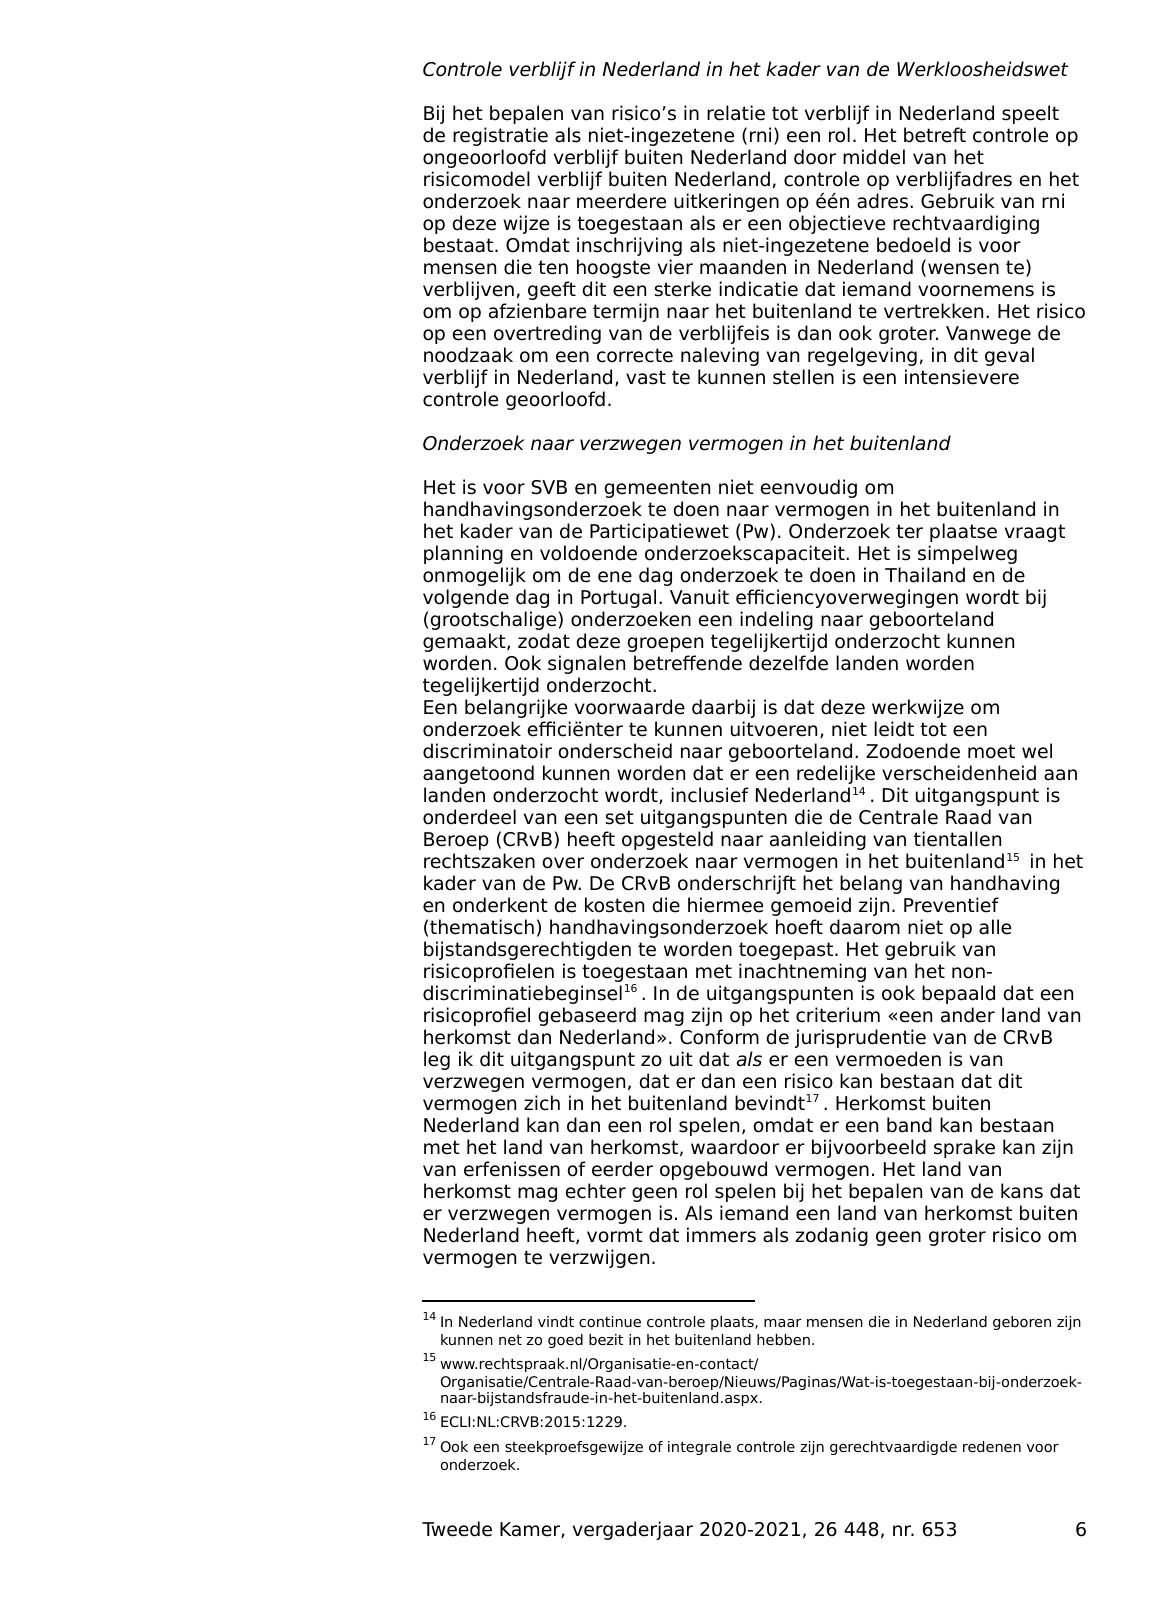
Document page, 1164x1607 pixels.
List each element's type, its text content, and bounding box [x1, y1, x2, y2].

text Ook een steekproefsgewijze of integrale controle zijn gerechtvaardigde redenen voor onderzoek. [422, 1435, 1087, 1474]
text www.rechtspraak.nl/Organisatie-en-contact/ Organisatie/Centrale-Raad-van-beroep/Nieuws/Paginas/Wat-is-toegestaan-bij-onderzoek-naar-bijstandsfraude-in-het-buitenland.aspx. [422, 1352, 1087, 1407]
subtitle Onderzoek naar verzwegen vermogen in het buitenland [422, 433, 1087, 455]
text Bij het bepalen van risico’s in relatie tot verblijf in Nederland speelt de registratie als niet-ingezetene (rni) een rol. Het betreft controle op ongeoorloofd verblijf buiten Nederland door middel van het risicomodel verblijf buiten Nederland, controle op verblijfadres en het onderzoek naar meerdere uitkeringen op één adres. Gebruik van rni op deze wijze is toegestaan als er een objectieve rechtvaardiging bestaat. Omdat inschrijving als niet-ingezetene bedoeld is voor mensen die ten hoogste vier maanden in Nederland (wensen te) verblijven, geeft dit een sterke indicatie dat iemand voornemens is om op afzienbare termijn naar het buitenland te vertrekken. Het risico op een overtreding van de verblijfeis is dan ook groter. Vanwege de noodzaak om een correcte naleving van regelgeving, in dit geval verblijf in Nederland, vast te kunnen stellen is een intensievere controle geoorloofd. [422, 103, 1087, 411]
text In Nederland vindt continue controle plaats, maar mensen die in Nederland geboren zijn kunnen net zo goed bezit in het buitenland hebben. [422, 1310, 1087, 1349]
text ECLI:NL:CRVB:2015:1229. [422, 1410, 1087, 1432]
subtitle Controle verblijf in Nederland in het kader van de Werkloosheidswet [422, 59, 1087, 81]
text Een belangrijke voorwaarde daarbij is dat deze werkwijze om onderzoek efficiënter te kunnen uitvoeren, niet leidt tot een discriminatoir onderscheid naar geboorteland. Zodoende moet wel aangetoond kunnen worden dat er een redelijke verscheidenheid aan landen onderzocht wordt, inclusief Nederland. Dit uitgangspunt is onderdeel van een set uitgangspunten die de Centrale Raad van Beroep (CRvB) heeft opgesteld naar aanleiding van tientallen rechtszaken over onderzoek naar vermogen in het buitenland in het kader van de Pw. De CRvB onderschrijft het belang van handhaving en onderkent de kosten die hiermee gemoeid zijn. Preventief (thematisch) handhavingsonderzoek hoeft daarom niet op alle bijstandsgerechtigden te worden toegepast. Het gebruik van risicoprofielen is toegestaan met inachtneming van het non-discriminatiebeginsel. In de uitgangspunten is ook bepaald dat een risicoprofiel gebaseerd mag zijn op het criterium «een ander land van herkomst dan Nederland». Conform de jurisprudentie van de CRvB leg ik dit uitgangspunt zo uit dat als er een vermoeden is van verzwegen vermogen, dat er dan een risico kan bestaan dat dit vermogen zich in het buitenland bevindt. Herkomst buiten Nederland kan dan een rol spelen, omdat er een band kan bestaan met het land van herkomst, waardoor er bijvoorbeeld sprake kan zijn van erfenissen of eerder opgebouwd vermogen. Het land van herkomst mag echter geen rol spelen bij het bepalen van de kans dat er verzwegen vermogen is. Als iemand een land van herkomst buiten Nederland heeft, vormt dat immers als zodanig geen groter risico om vermogen te verzwijgen. [422, 697, 1087, 1268]
text Het is voor SVB en gemeenten niet eenvoudig om handhavingsonderzoek te doen naar vermogen in het buitenland in het kader van de Participatiewet (Pw). Onderzoek ter plaatse vraagt planning en voldoende onderzoekscapaciteit. Het is simpelweg onmogelijk om de ene dag onderzoek te doen in Thailand en de volgende dag in Portugal. Vanuit efficiencyoverwegingen wordt bij (grootschalige) onderzoeken een indeling naar geboorteland gemaakt, zodat deze groepen tegelijkertijd onderzocht kunnen worden. Ook signalen betreffende dezelfde landen worden tegelijkertijd onderzocht. [422, 477, 1087, 697]
